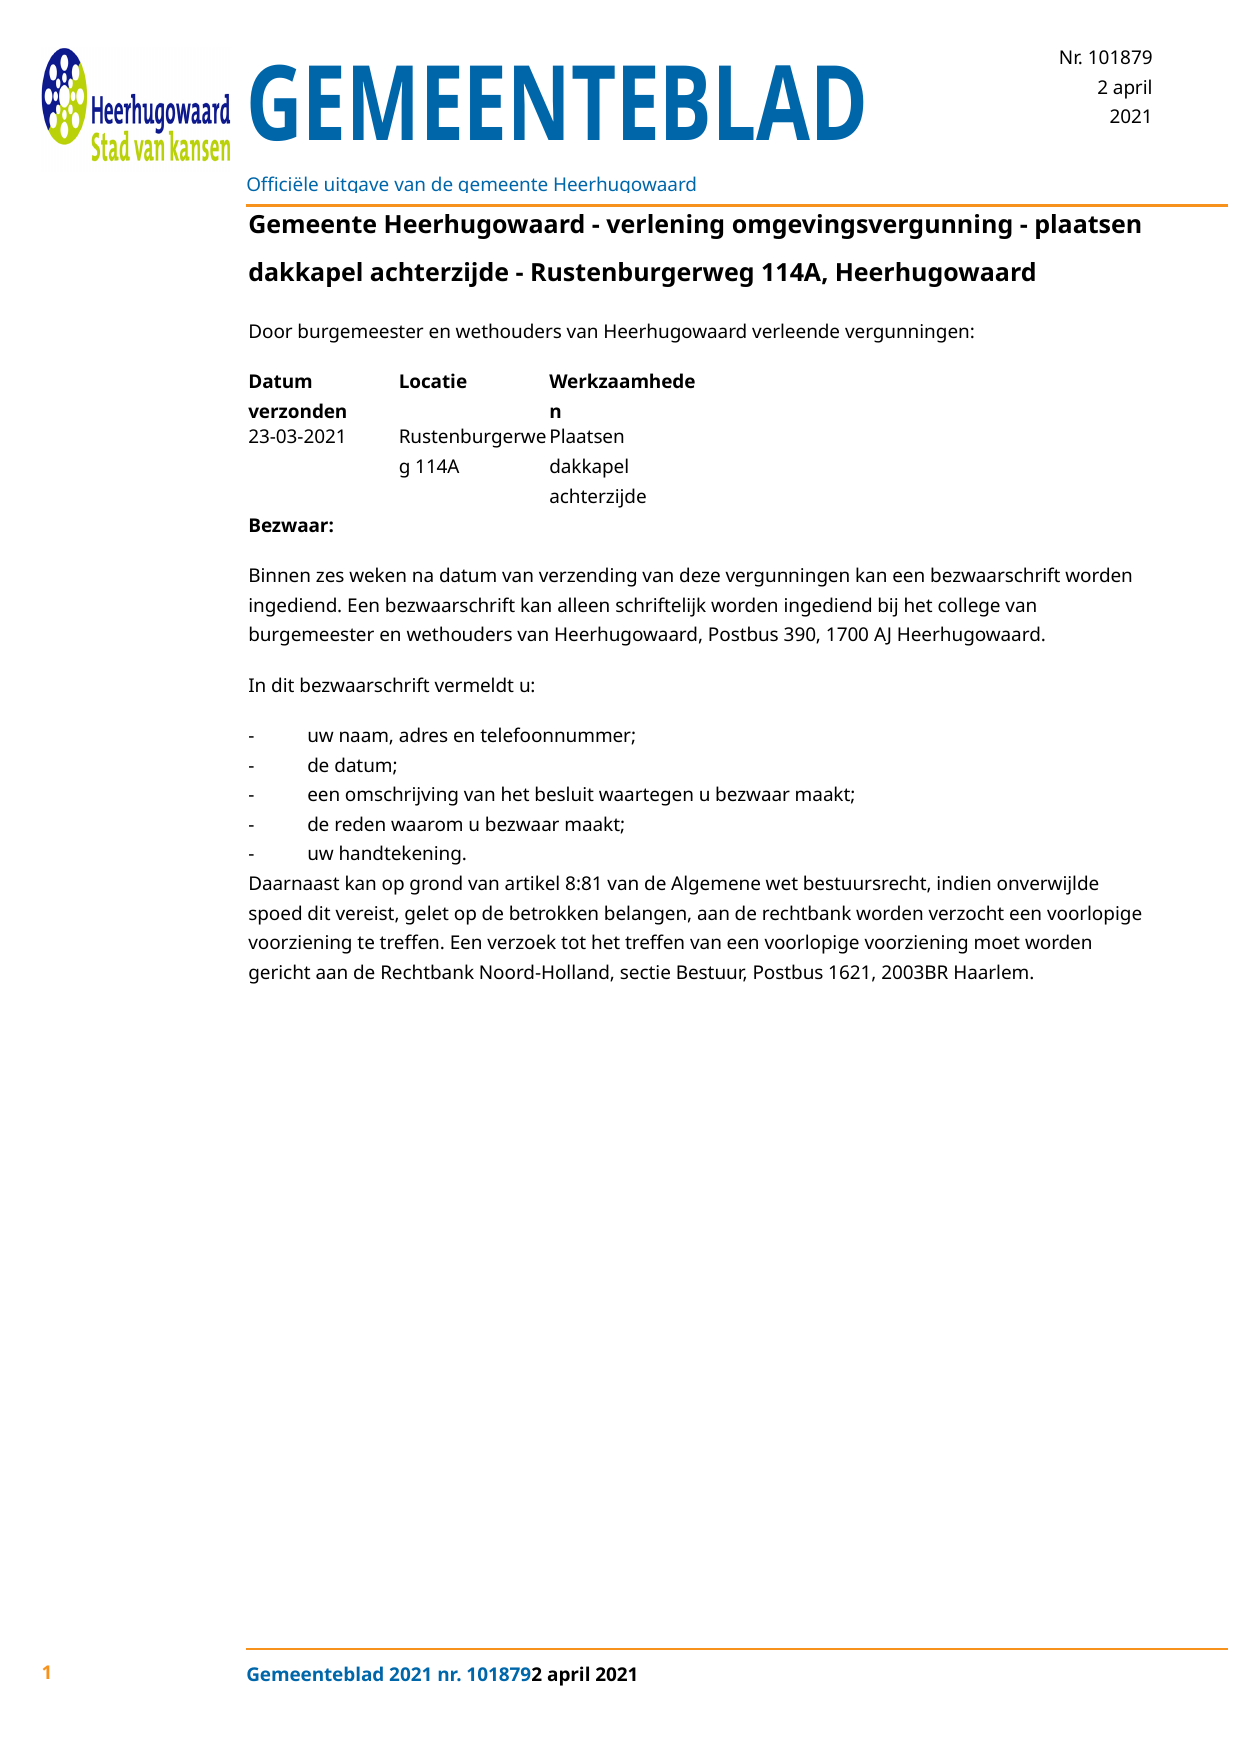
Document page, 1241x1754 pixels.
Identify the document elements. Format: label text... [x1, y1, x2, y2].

text Binnen zes weken na datum van verzending van deze vergunningen kan een bezwaarschrift worden ingediend. Een bezwaarschrift kan alleen schriftelijk worden ingediend bij het college van burgemeester en wethouders van Heerhugowaard, Postbus 390, 1700 AJ Heerhugowaard. [248, 562, 1152, 647]
list uw naam, adres en telefoonnummer; [248, 722, 1152, 748]
text In dit bezwaarschrift vermeldt u: [248, 672, 1152, 698]
list de datum; [248, 752, 1152, 778]
list uw handtekening. [248, 841, 1152, 866]
list een omschrijving van het besluit waartegen u bezwaar maakt; [248, 781, 1152, 807]
list de reden waarom u bezwaar maakt; [248, 811, 1152, 837]
text Door burgemeester en wethouders van Heerhugowaard verleende vergunningen: [248, 318, 1152, 344]
picture [41, 47, 231, 172]
table_cell Rustenburgerweg 114A [399, 424, 549, 509]
table_cell Plaatsen dakkapel achterzijde [549, 424, 700, 509]
table_header Datum verzonden [248, 369, 398, 424]
text Daarnaast kan op grond van artikel 8:81 van de Algemene wet bestuursrecht, indien onverwijlde spoed dit vereist, gelet op de betrokken belangen, aan de rechtbank worden verzocht een voorlopige voorziening te treffen. Een verzoek tot het treffen van een voorlopige voorziening moet worden gericht aan de Rechtbank Noord-Holland, sectie Bestuur, Postbus 1621, 2003BR Haarlem. [248, 870, 1152, 985]
table_header Werkzaamheden [549, 369, 700, 424]
table_header Locatie [399, 369, 549, 424]
table_cell 23-03-2021 [248, 424, 398, 509]
text Bezwaar: [248, 512, 1152, 538]
text Gemeente Heerhugowaard - verlening omgevingsvergunning - plaatsen dakkapel achterzijde - Rustenburgerweg 114A, Heerhugowaard [248, 207, 1152, 288]
